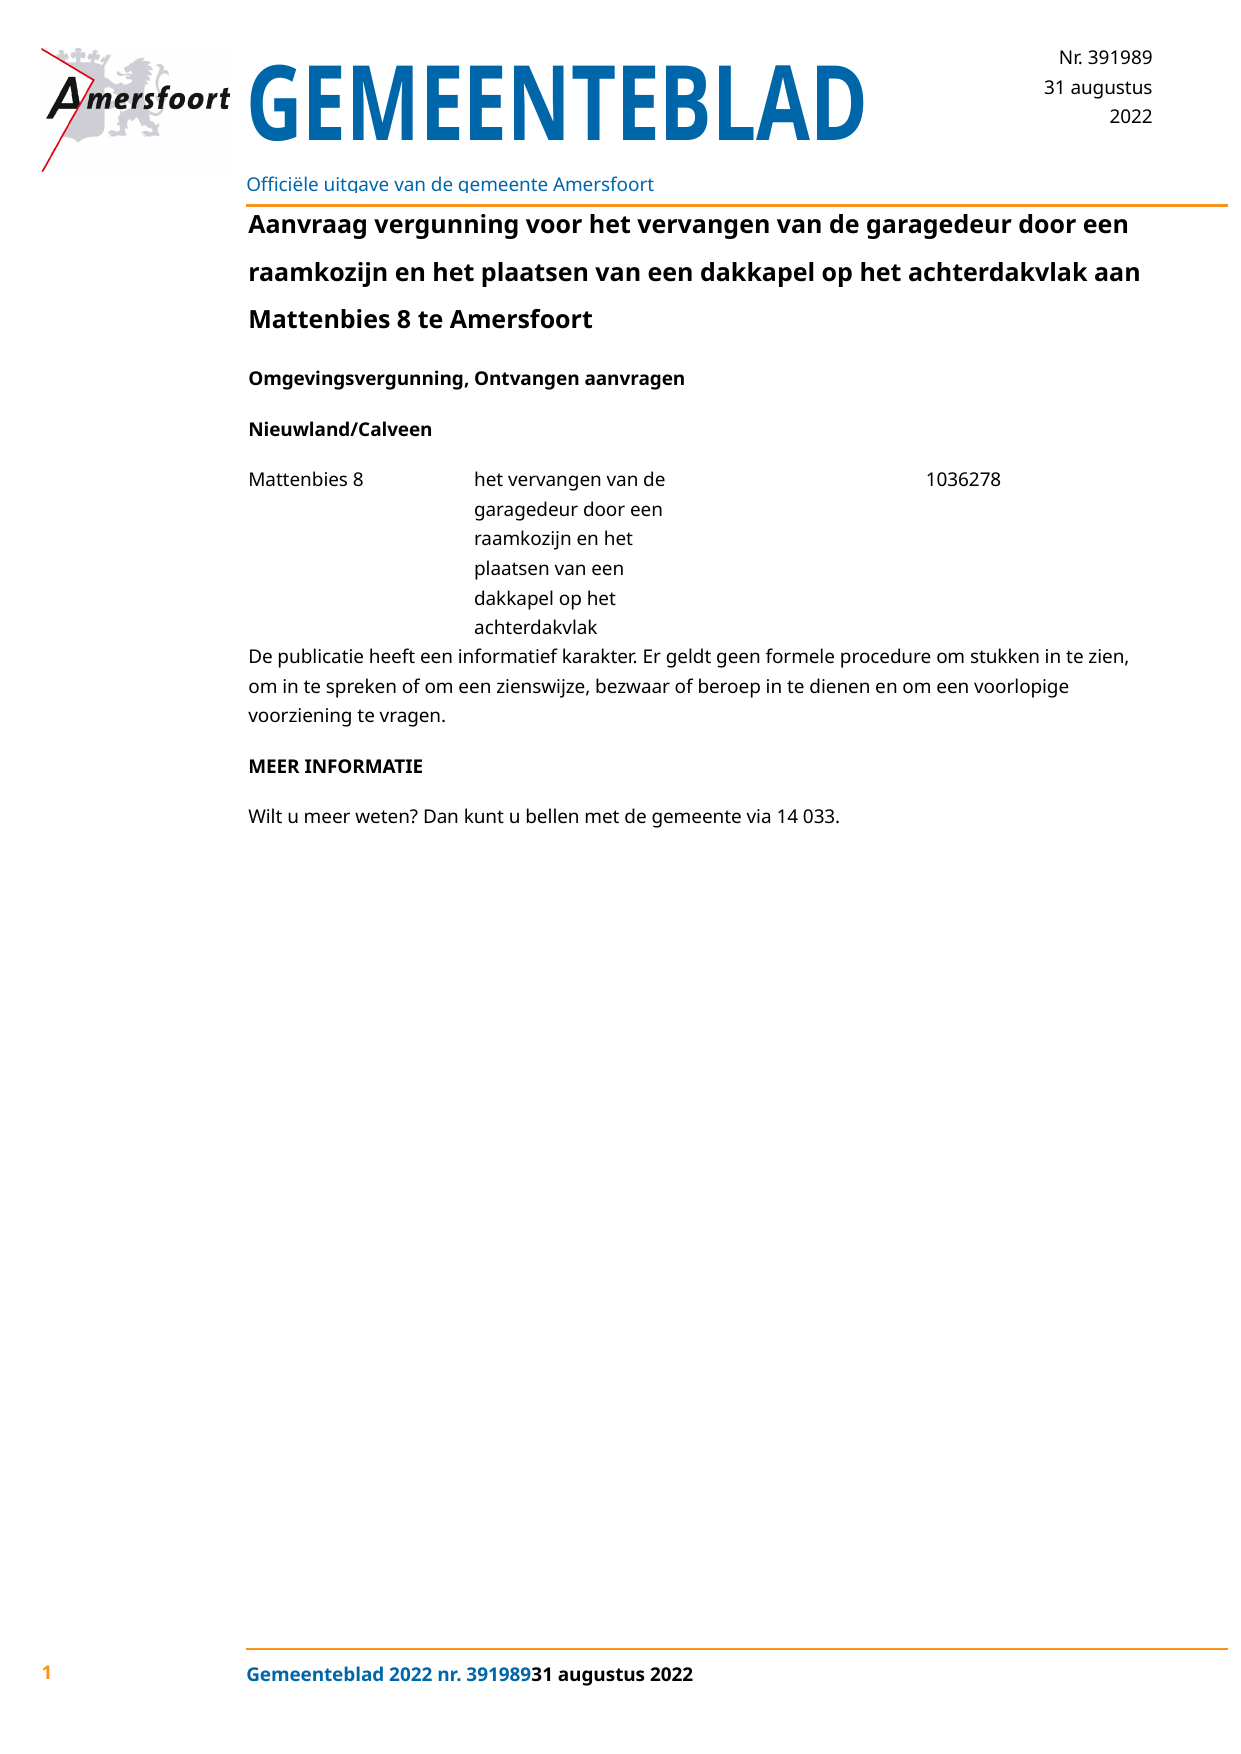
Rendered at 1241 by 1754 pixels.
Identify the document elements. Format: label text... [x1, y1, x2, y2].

text Nieuwland/Calveen [248, 416, 1152, 442]
table_header 1036278 [926, 466, 1152, 640]
text MEER INFORMATIE [248, 753, 1152, 779]
text Wilt u meer weten? Dan kunt u bellen met de gemeente via 14 033. [248, 803, 1152, 829]
table_header Mattenbies 8 [248, 466, 474, 640]
table_header het vervangen van de garagedeur door een raamkozijn en het plaatsen van een dakkapel op het achterdakvlak [474, 466, 700, 640]
picture [41, 47, 231, 172]
table_header [700, 466, 926, 640]
text De publicatie heeft een informatief karakter. Er geldt geen formele procedure om stukken in te zien, om in te spreken of om een zienswijze, bezwaar of beroep in te dienen en om een voorlopige voorziening te vragen. [248, 643, 1152, 728]
text Aanvraag vergunning voor het vervangen van de garagedeur door een raamkozijn en het plaatsen van een dakkapel op het achterdakvlak aan Mattenbies 8 te Amersfoort [248, 207, 1152, 336]
text Omgevingsvergunning, Ontvangen aanvragen [248, 366, 1152, 391]
